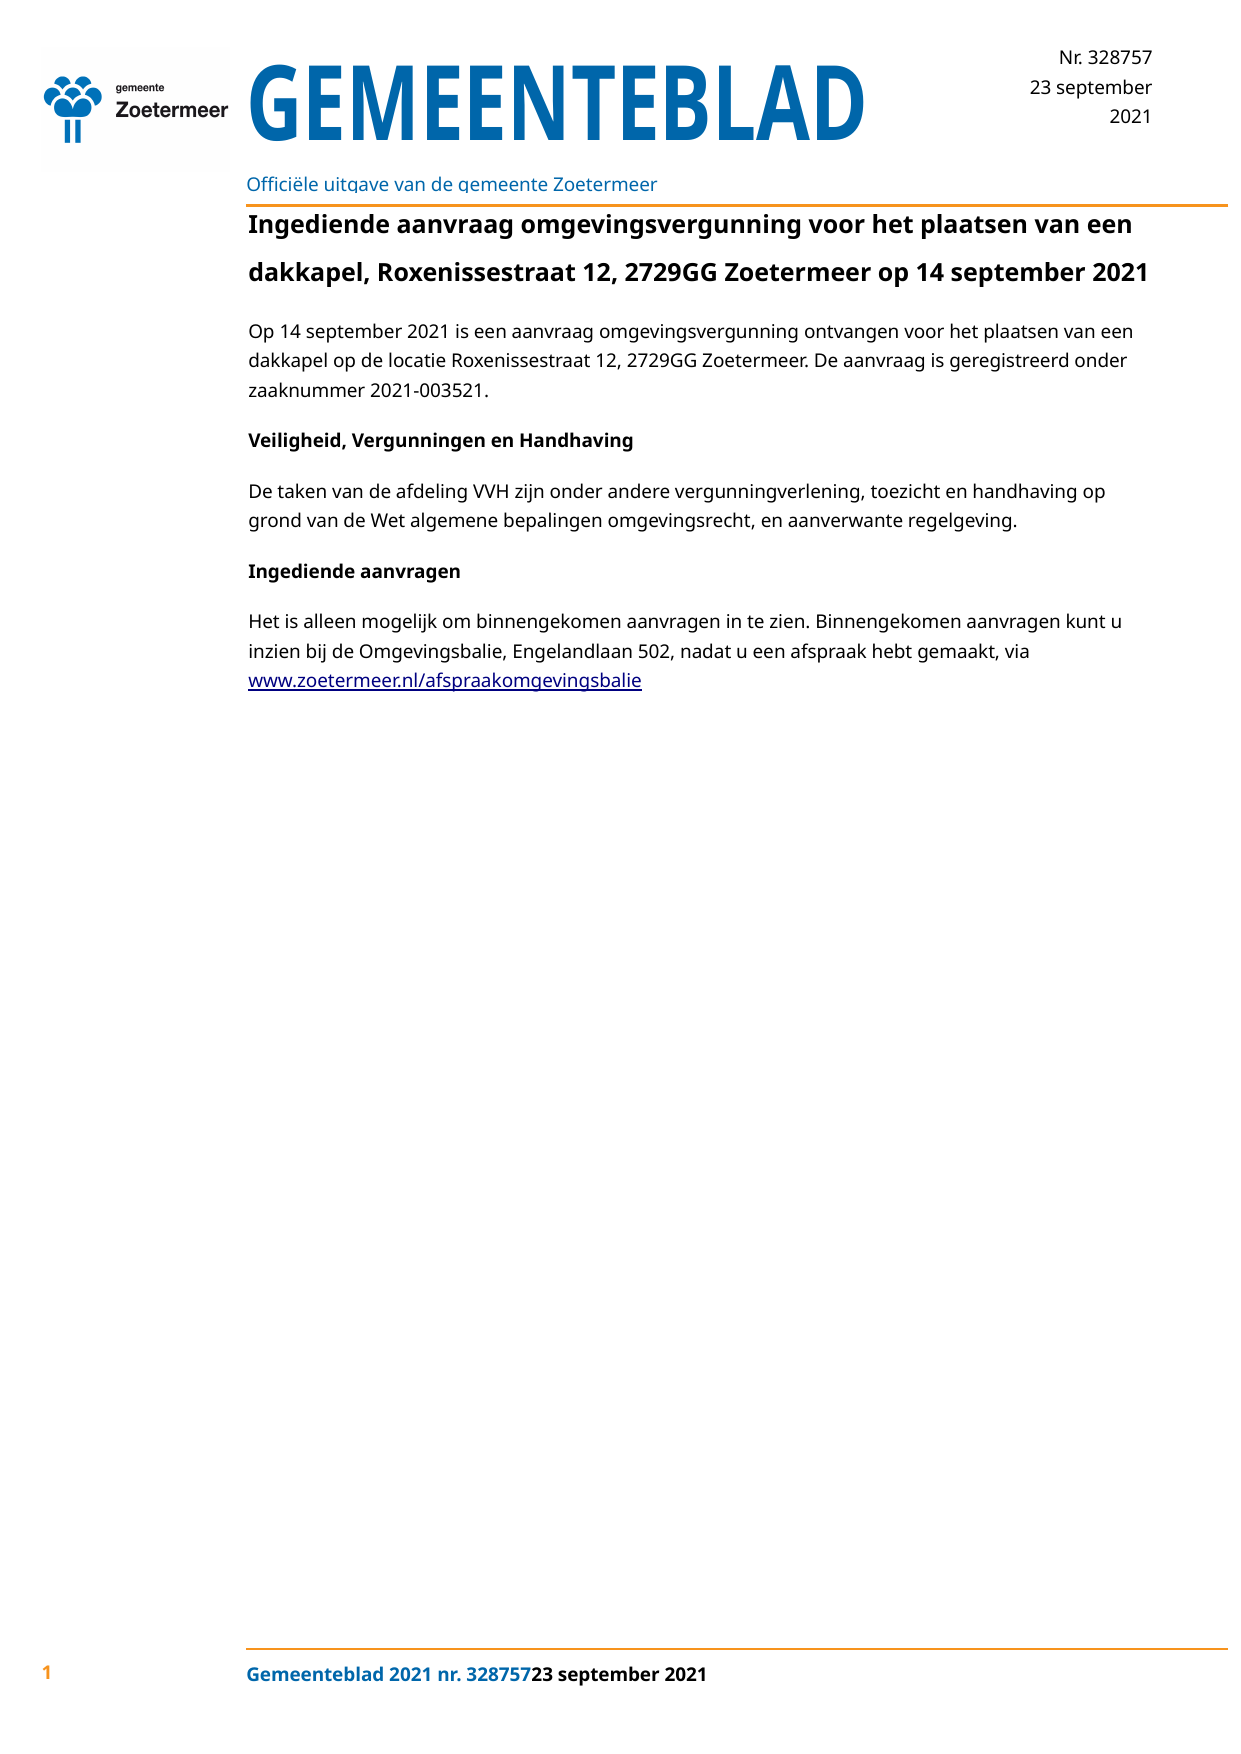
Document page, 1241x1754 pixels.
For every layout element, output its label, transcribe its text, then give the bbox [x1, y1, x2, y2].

text De taken van de afdeling VVH zijn onder andere vergunningverlening, toezicht en handhaving op grond van de Wet algemene bepalingen omgevingsrecht, en aanverwante regelgeving. [248, 478, 1152, 533]
text Het is alleen mogelijk om binnengekomen aanvragen in te zien. Binnengekomen aanvragen kunt u inzien bij de Omgevingsbalie, Engelandlaan 502, nadat u een afspraak hebt gemaakt, via www.zoetermeer.nl/afspraakomgevingsbalie [248, 608, 1152, 693]
text Op 14 september 2021 is een aanvraag omgevingsvergunning ontvangen voor het plaatsen van een dakkapel op de locatie Roxenissestraat 12, 2729GG Zoetermeer. De aanvraag is geregistreerd onder zaaknummer 2021-003521. [248, 318, 1152, 403]
text Ingediende aanvragen [248, 558, 1152, 584]
text Veiligheid, Vergunningen en Handhaving [248, 427, 1152, 453]
picture [41, 47, 231, 172]
text Ingediende aanvraag omgevingsvergunning voor het plaatsen van een dakkapel, Roxenissestraat 12, 2729GG Zoetermeer op 14 september 2021 [248, 207, 1152, 288]
